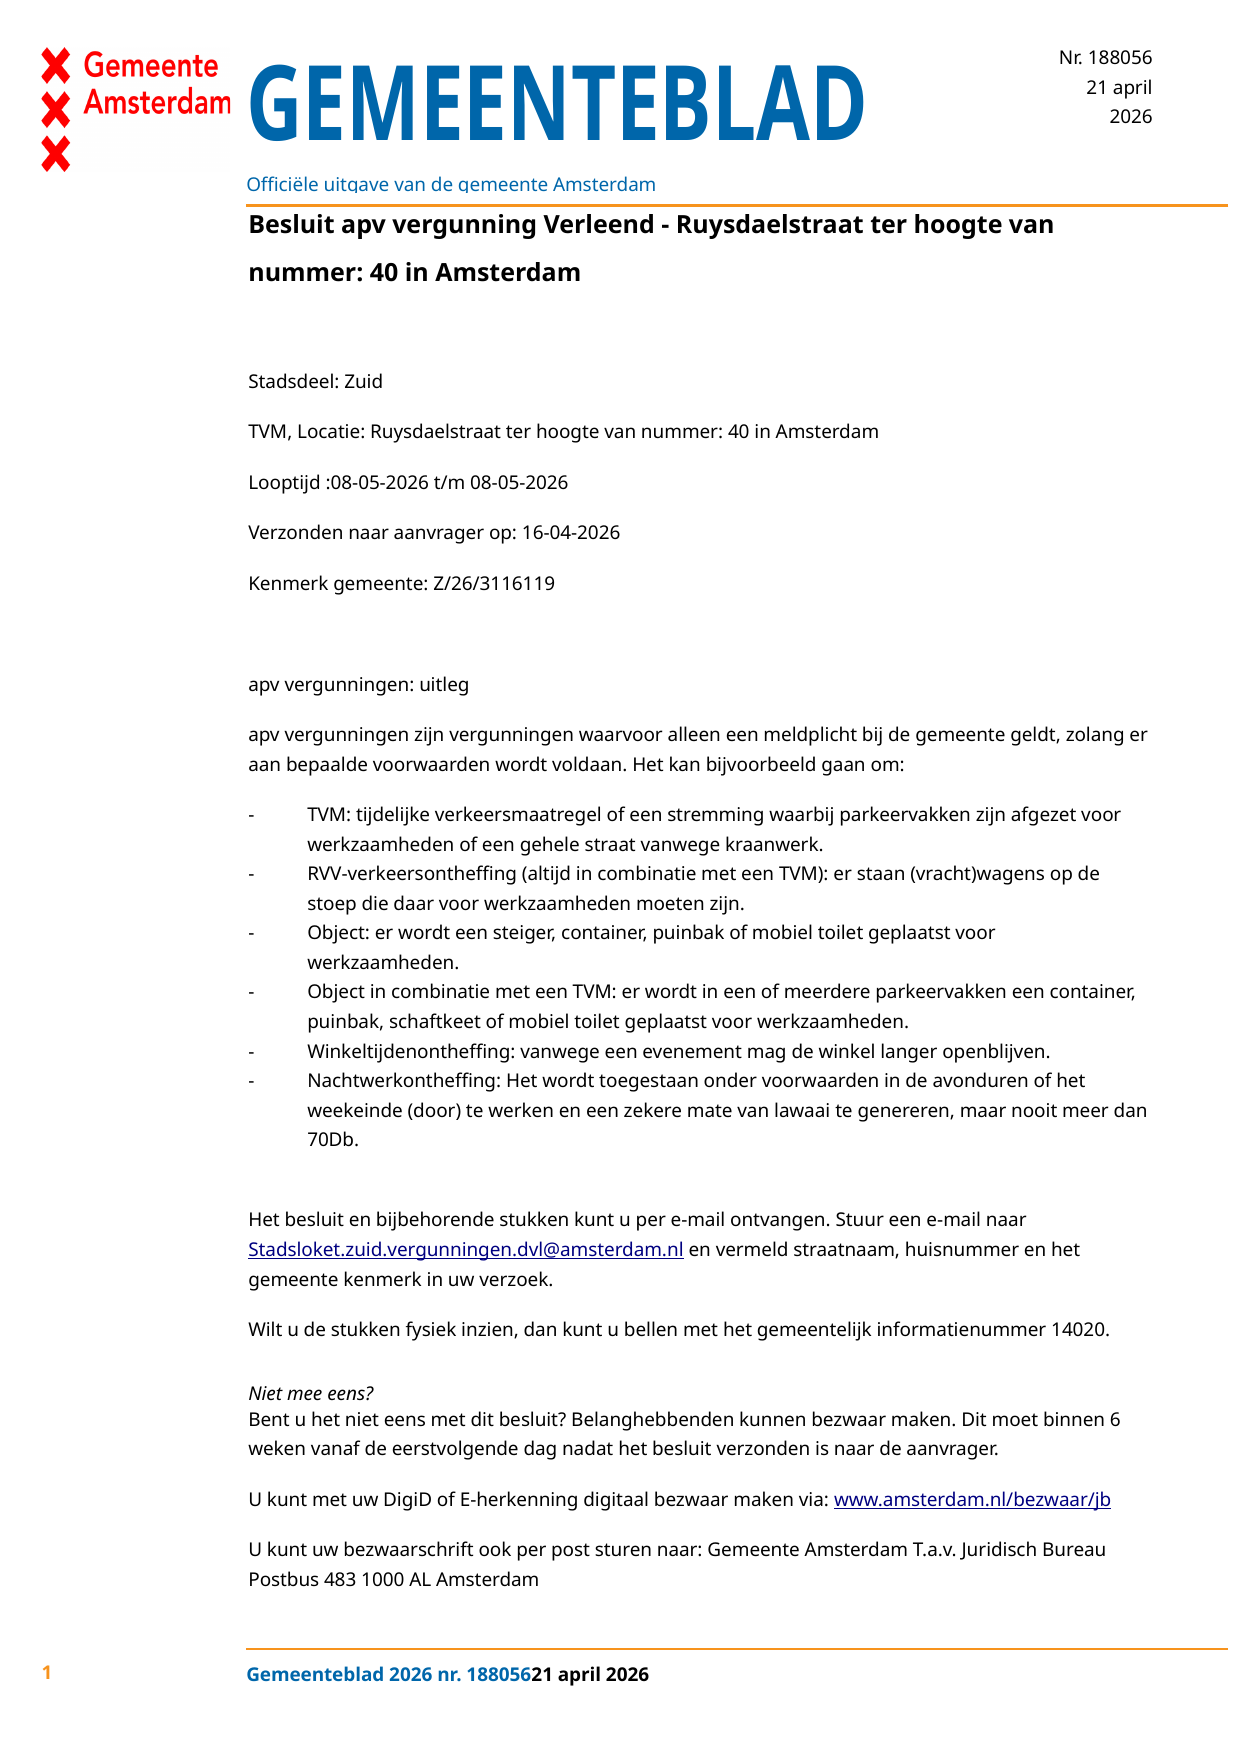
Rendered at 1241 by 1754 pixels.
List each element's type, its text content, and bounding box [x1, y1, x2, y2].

text U kunt uw bezwaarschrift ook per post sturen naar: Gemeente Amsterdam T.a.v. Juridisch Bureau Postbus 483 1000 AL Amsterdam [248, 1536, 1152, 1592]
text Verzonden naar aanvrager op: 16-04-2026 [248, 519, 1152, 545]
picture [41, 47, 231, 172]
text apv vergunningen: uitleg [248, 671, 1152, 697]
text TVM, Locatie: Ruysdaelstraat ter hoogte van nummer: 40 in Amsterdam [248, 419, 1152, 444]
list TVM: tijdelijke verkeersmaatregel of een stremming waarbij parkeervakken zijn afgezet voor werkzaamheden of een gehele straat vanwege kraanwerk. [248, 801, 1152, 857]
list Nachtwerkontheffing: Het wordt toegestaan onder voorwaarden in de avonduren of het weekeinde (door) te werken en een zekere mate van lawaai te genereren, maar nooit meer dan 70Db. [248, 1067, 1152, 1152]
text Looptijd :08-05-2026 t/m 08-05-2026 [248, 469, 1152, 495]
text apv vergunningen zijn vergunningen waarvoor alleen een meldplicht bij de gemeente geldt, zolang er aan bepaalde voorwaarden wordt voldaan. Het kan bijvoorbeeld gaan om: [248, 721, 1152, 777]
text Het besluit en bijbehorende stukken kunt u per e-mail ontvangen. Stuur een e-mail naar Stadsloket.zuid.vergunningen.dvl@amsterdam.nl en vermeld straatnaam, huisnummer en het gemeente kenmerk in uw verzoek. [248, 1207, 1152, 1292]
text Bent u het niet eens met dit besluit? Belanghebbenden kunnen bezwaar maken. Dit moet binnen 6 weken vanaf de eerstvolgende dag nadat het besluit verzonden is naar de aanvrager. [248, 1406, 1152, 1461]
list Winkeltijdenontheffing: vanwege een evenement mag de winkel langer openblijven. [248, 1038, 1152, 1064]
text Wilt u de stukken fysiek inzien, dan kunt u bellen met het gemeentelijk informatienummer 14020. [248, 1316, 1152, 1342]
list Object: er wordt een steiger, container, puinbak of mobiel toilet geplaatst voor werkzaamheden. [248, 919, 1152, 975]
list RVV-verkeersontheffing (altijd in combinatie met een TVM): er staan (vracht)wagens op de stoep die daar voor werkzaamheden moeten zijn. [248, 860, 1152, 916]
text Besluit apv vergunning Verleend - Ruysdaelstraat ter hoogte van nummer: 40 in Amsterdam [248, 207, 1152, 288]
text U kunt met uw DigiD of E-herkenning digitaal bezwaar maken via: www.amsterdam.nl/bezwaar/jb [248, 1486, 1152, 1512]
text Stadsdeel: Zuid [248, 368, 1152, 394]
text Niet mee eens? [248, 1380, 1152, 1406]
text Kenmerk gemeente: Z/26/3116119 [248, 570, 1152, 596]
list Object in combinatie met een TVM: er wordt in een of meerdere parkeervakken een container, puinbak, schaftkeet of mobiel toilet geplaatst voor werkzaamheden. [248, 979, 1152, 1034]
